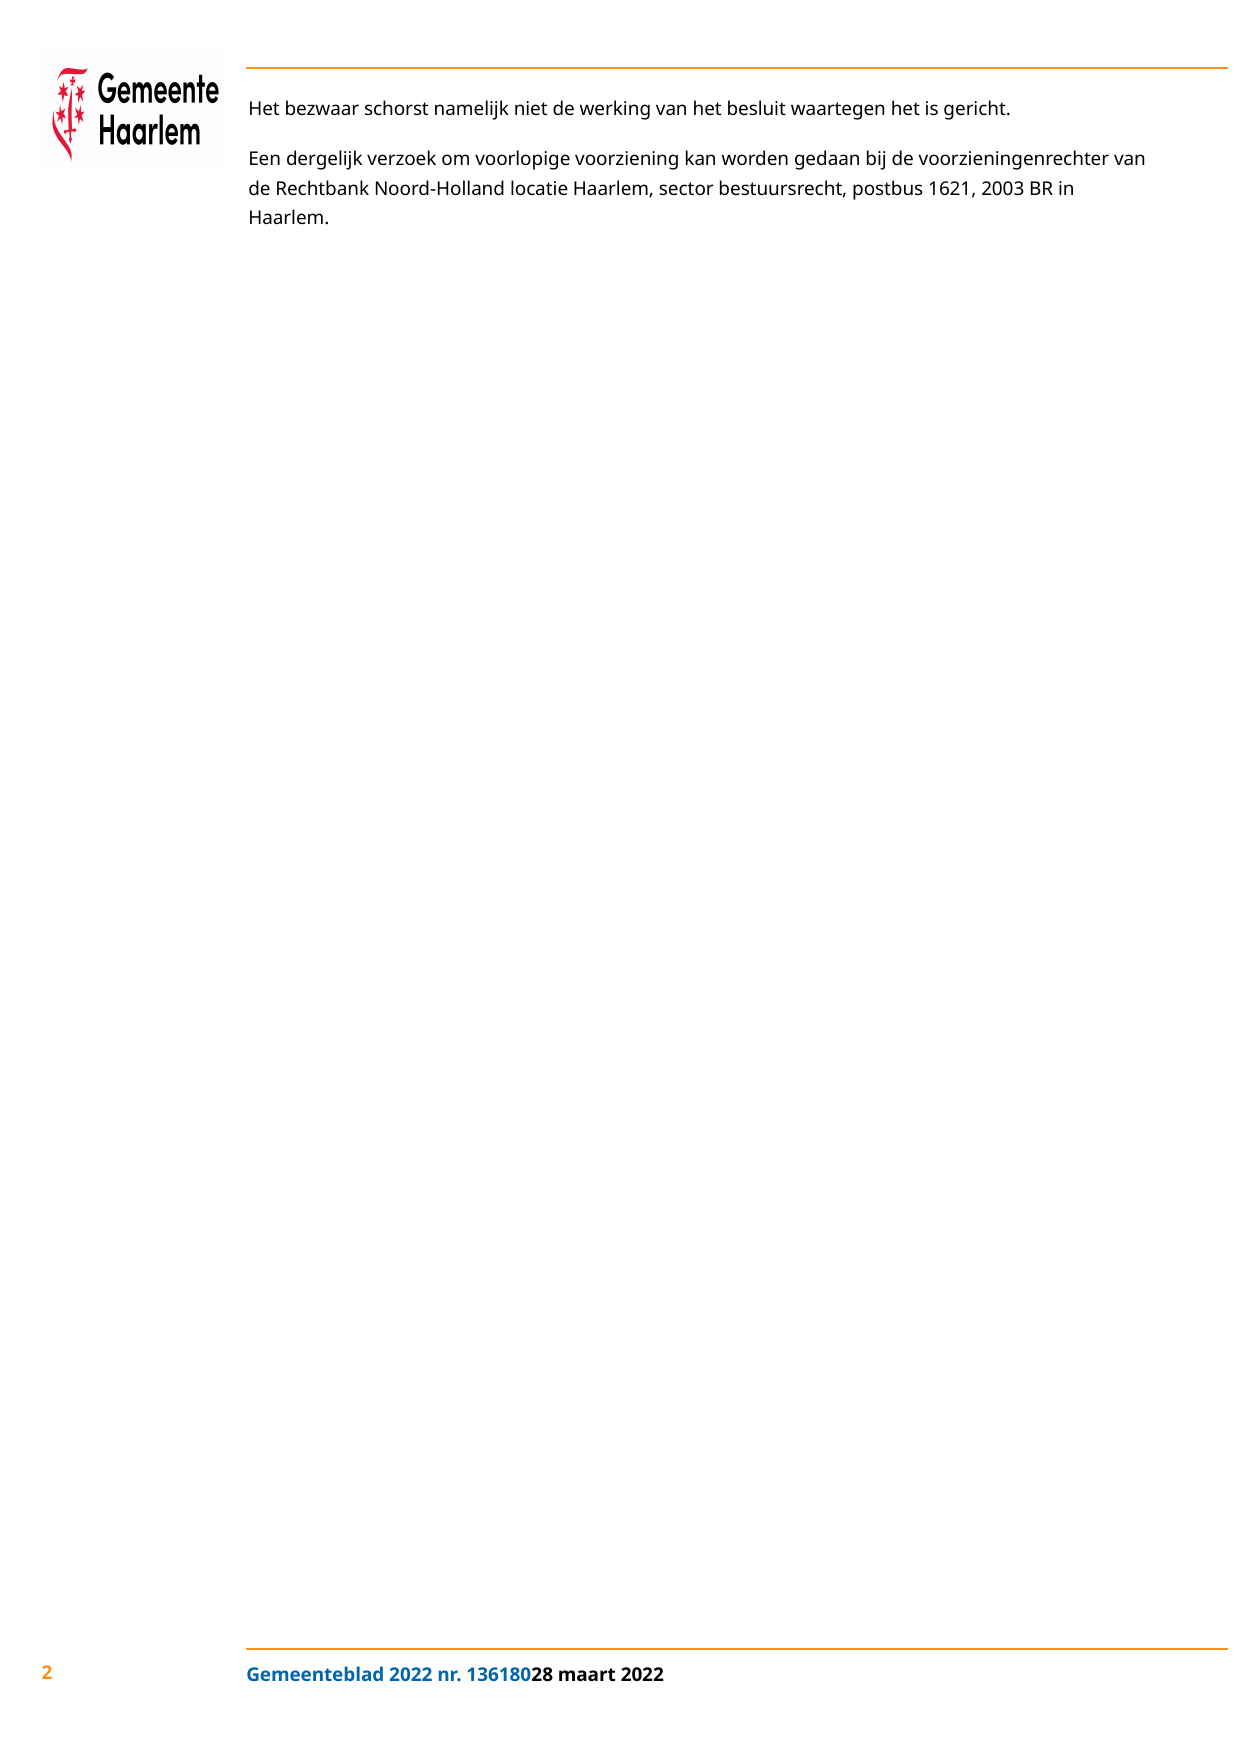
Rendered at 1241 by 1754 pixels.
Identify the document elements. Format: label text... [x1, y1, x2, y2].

text Het bezwaar schorst namelijk niet de werking van het besluit waartegen het is gericht. [248, 95, 1152, 121]
text Een dergelijk verzoek om voorlopige voorziening kan worden gedaan bij de voorzieningenrechter van de Rechtbank Noord-Holland locatie Haarlem, sector bestuursrecht, postbus 1621, 2003 BR in Haarlem. [248, 145, 1152, 230]
picture [41, 47, 231, 172]
